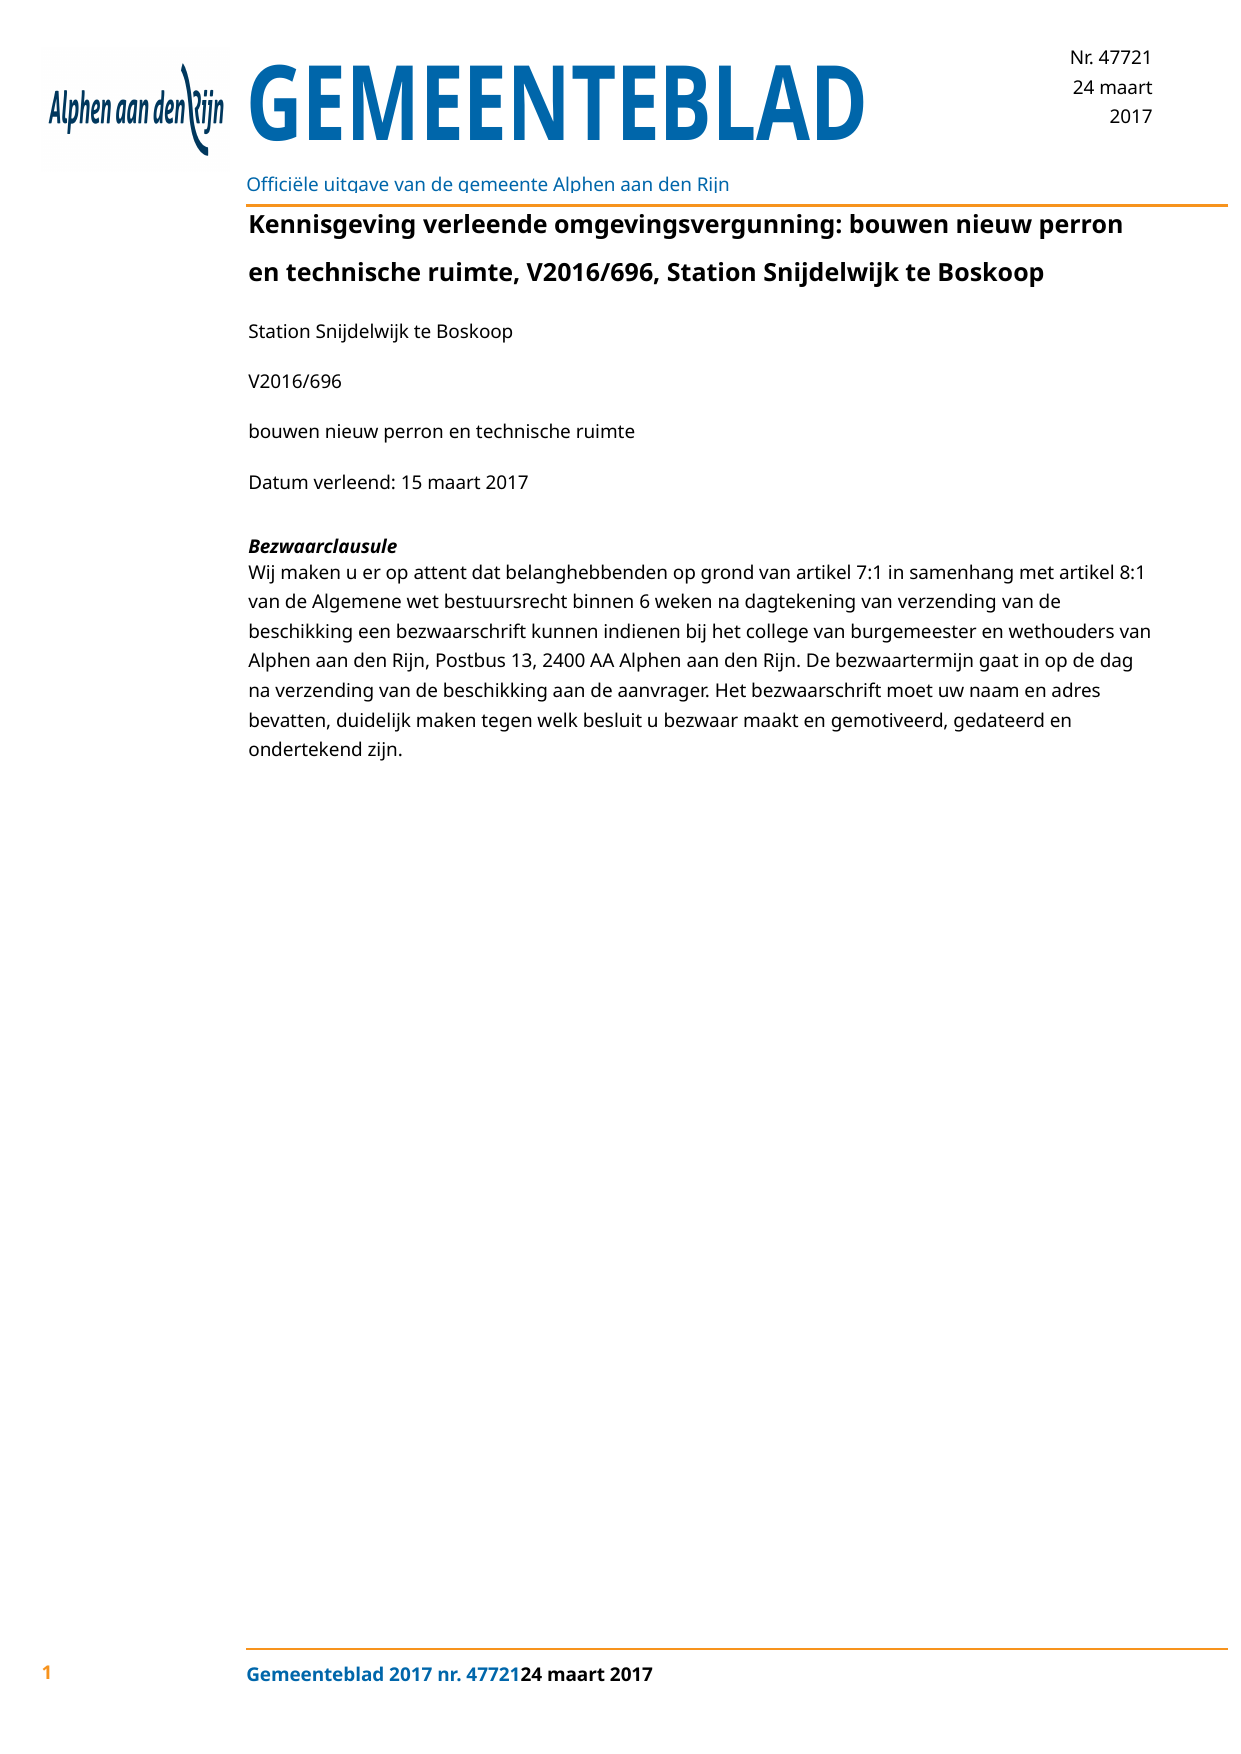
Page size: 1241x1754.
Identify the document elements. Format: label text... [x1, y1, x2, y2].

text Station Snijdelwijk te Boskoop [248, 318, 1152, 344]
text Kennisgeving verleende omgevingsvergunning: bouwen nieuw perron en technische ruimte, V2016/696, Station Snijdelwijk te Boskoop [248, 207, 1152, 288]
picture [41, 47, 231, 172]
text bouwen nieuw perron en technische ruimte [248, 419, 1152, 444]
text Datum verleend: 15 maart 2017 [248, 469, 1152, 495]
text Bezwaarclausule [248, 533, 1152, 559]
text V2016/696 [248, 368, 1152, 394]
text Wij maken u er op attent dat belanghebbenden op grond van artikel 7:1 in samenhang met artikel 8:1 van de Algemene wet bestuursrecht binnen 6 weken na dagtekening van verzending van de beschikking een bezwaarschrift kunnen indienen bij het college van burgemeester en wethouders van Alphen aan den Rijn, Postbus 13, 2400 AA Alphen aan den Rijn. De bezwaartermijn gaat in op de dag na verzending van de beschikking aan de aanvrager. Het bezwaarschrift moet uw naam en adres bevatten, duidelijk maken tegen welk besluit u bezwaar maakt en gemotiveerd, gedateerd en ondertekend zijn. [248, 559, 1152, 762]
